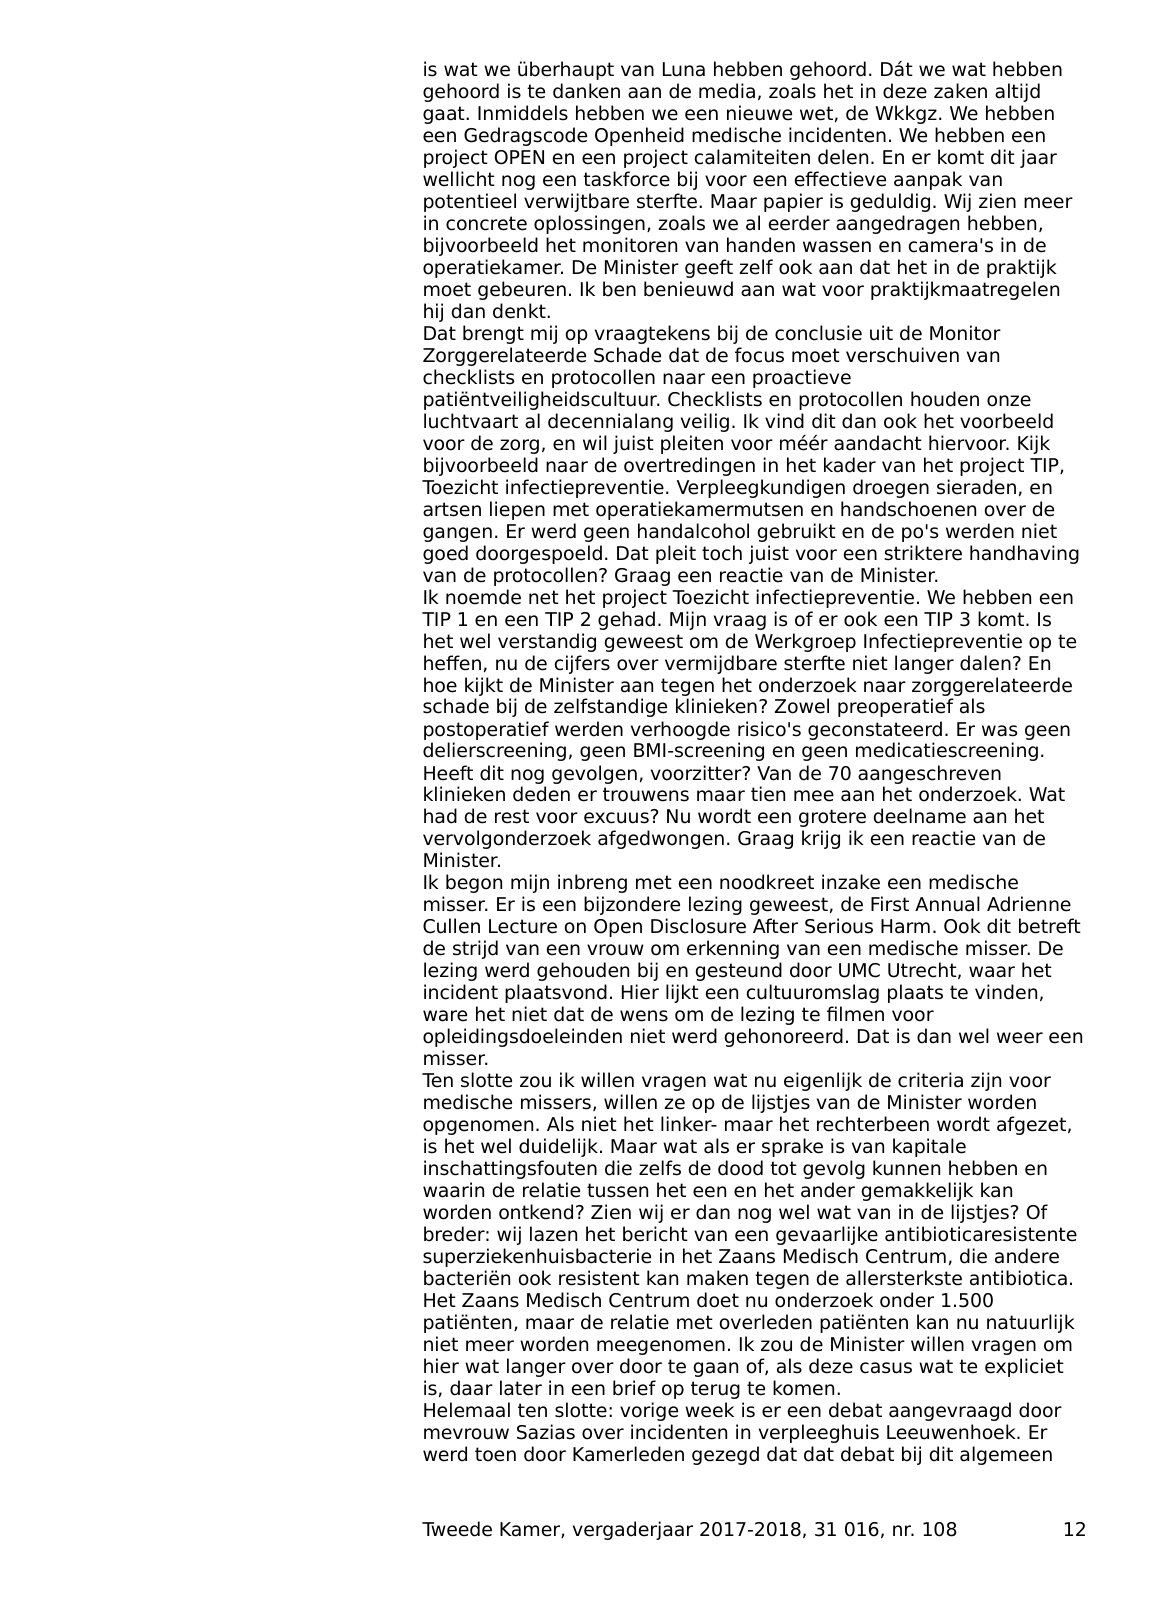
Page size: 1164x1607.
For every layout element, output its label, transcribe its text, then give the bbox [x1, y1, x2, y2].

text Dat brengt mij op vraagtekens bij de conclusie uit de Monitor Zorggerelateerde Schade dat de focus moet verschuiven van checklists en protocollen naar een proactieve patiëntveiligheidscultuur. Checklists en protocollen houden onze luchtvaart al decennialang veilig. Ik vind dit dan ook het voorbeeld voor de zorg, en wil juist pleiten voor méér aandacht hiervoor. Kijk bijvoorbeeld naar de overtredingen in het kader van het project TIP, Toezicht infectiepreventie. Verpleegkundigen droegen sieraden, en artsen liepen met operatiekamermutsen en handschoenen over de gangen. Er werd geen handalcohol gebruikt en de po's werden niet goed doorgespoeld. Dat pleit toch juist voor een striktere handhaving van de protocollen? Graag een reactie van de Minister. [422, 323, 1087, 587]
text Ten slotte zou ik willen vragen wat nu eigenlijk de criteria zijn voor medische missers, willen ze op de lijstjes van de Minister worden opgenomen. Als niet het linker- maar het rechterbeen wordt afgezet, is het wel duidelijk. Maar wat als er sprake is van kapitale inschattingsfouten die zelfs de dood tot gevolg kunnen hebben en waarin de relatie tussen het een en het ander gemakkelijk kan worden ontkend? Zien wij er dan nog wel wat van in de lijstjes? Of breder: wij lazen het bericht van een gevaarlijke antibioticaresistente superziekenhuisbacterie in het Zaans Medisch Centrum, die andere bacteriën ook resistent kan maken tegen de allersterkste antibiotica. Het Zaans Medisch Centrum doet nu onderzoek onder 1.500 patiënten, maar de relatie met overleden patiënten kan nu natuurlijk niet meer worden meegenomen. Ik zou de Minister willen vragen om hier wat langer over door te gaan of, als deze casus wat te expliciet is, daar later in een brief op terug te komen. [422, 1070, 1087, 1400]
text Helemaal ten slotte: vorige week is er een debat aangevraagd door mevrouw Sazias over incidenten in verpleeghuis Leeuwenhoek. Er werd toen door Kamerleden gezegd dat dat debat bij dit algemeen [422, 1400, 1087, 1466]
text Ik begon mijn inbreng met een noodkreet inzake een medische misser. Er is een bijzondere lezing geweest, de First Annual Adrienne Cullen Lecture on Open Disclosure After Serious Harm. Ook dit betreft de strijd van een vrouw om erkenning van een medische misser. De lezing werd gehouden bij en gesteund door UMC Utrecht, waar het incident plaatsvond. Hier lijkt een cultuuromslag plaats te vinden, ware het niet dat de wens om de lezing te filmen voor opleidingsdoeleinden niet werd gehonoreerd. Dat is dan wel weer een misser. [422, 872, 1087, 1070]
text is wat we überhaupt van Luna hebben gehoord. Dát we wat hebben gehoord is te danken aan de media, zoals het in deze zaken altijd gaat. Inmiddels hebben we een nieuwe wet, de Wkkgz. We hebben een Gedragscode Openheid medische incidenten. We hebben een project OPEN en een project calamiteiten delen. En er komt dit jaar wellicht nog een taskforce bij voor een effectieve aanpak van potentieel verwijtbare sterfte. Maar papier is geduldig. Wij zien meer in concrete oplossingen, zoals we al eerder aangedragen hebben, bijvoorbeeld het monitoren van handen wassen en camera's in de operatiekamer. De Minister geeft zelf ook aan dat het in de praktijk moet gebeuren. Ik ben benieuwd aan wat voor praktijkmaatregelen hij dan denkt. [422, 59, 1087, 323]
text Ik noemde net het project Toezicht infectiepreventie. We hebben een TIP 1 en een TIP 2 gehad. Mijn vraag is of er ook een TIP 3 komt. Is het wel verstandig geweest om de Werkgroep Infectiepreventie op te heffen, nu de cijfers over vermijdbare sterfte niet langer dalen? En hoe kijkt de Minister aan tegen het onderzoek naar zorggerelateerde schade bij de zelfstandige klinieken? Zowel preoperatief als postoperatief werden verhoogde risico's geconstateerd. Er was geen delierscreening, geen BMI-screening en geen medicatiescreening. Heeft dit nog gevolgen, voorzitter? Van de 70 aangeschreven klinieken deden er trouwens maar tien mee aan het onderzoek. Wat had de rest voor excuus? Nu wordt een grotere deelname aan het vervolgonderzoek afgedwongen. Graag krijg ik een reactie van de Minister. [422, 587, 1087, 872]
